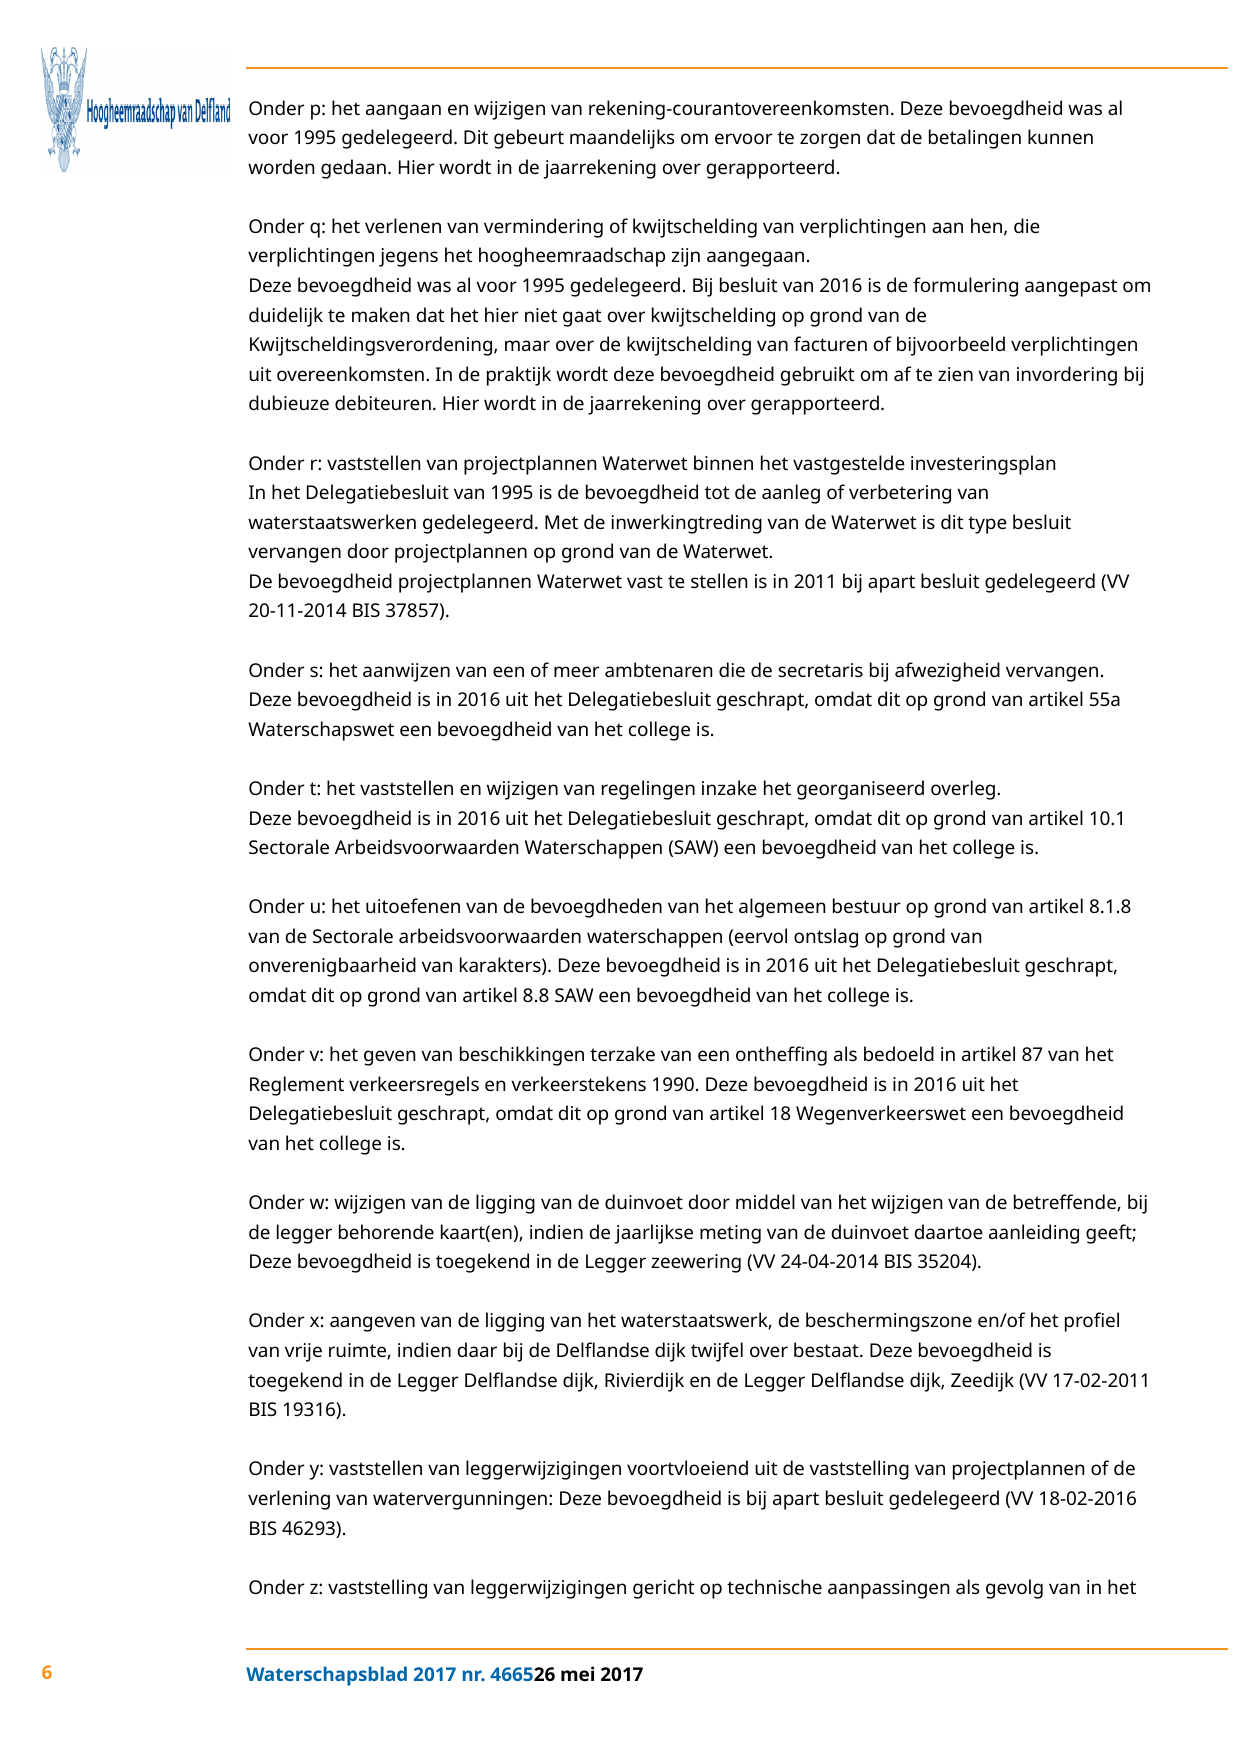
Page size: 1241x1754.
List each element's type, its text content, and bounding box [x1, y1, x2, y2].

text De bevoegdheid projectplannen Waterwet vast te stellen is in 2011 bij apart besluit gedelegeerd (VV 20-11-2014 BIS 37857). [248, 568, 1152, 623]
text Onder r: vaststellen van projectplannen Waterwet binnen het vastgestelde investeringsplan [248, 450, 1152, 476]
text Onder u: het uitoefenen van de bevoegdheden van het algemeen bestuur op grond van artikel 8.1.8 van de Sectorale arbeidsvoorwaarden waterschappen (eervol ontslag op grond van onverenigbaarheid van karakters). Deze bevoegdheid is in 2016 uit het Delegatiebesluit geschrapt, omdat dit op grond van artikel 8.8 SAW een bevoegdheid van het college is. [248, 893, 1152, 1008]
text Onder p: het aangaan en wijzigen van rekening-courantovereenkomsten. Deze bevoegdheid was al voor 1995 gedelegeerd. Dit gebeurt maandelijks om ervoor te zorgen dat de betalingen kunnen worden gedaan. Hier wordt in de jaarrekening over gerapporteerd. [248, 95, 1152, 180]
text Onder y: vaststellen van leggerwijzigingen voortvloeiend uit de vaststelling van projectplannen of de verlening van watervergunningen: Deze bevoegdheid is bij apart besluit gedelegeerd (VV 18-02-2016 BIS 46293). [248, 1456, 1152, 1541]
text Onder v: het geven van beschikkingen terzake van een ontheffing als bedoeld in artikel 87 van het Reglement verkeersregels en verkeerstekens 1990. Deze bevoegdheid is in 2016 uit het Delegatiebesluit geschrapt, omdat dit op grond van artikel 18 Wegenverkeerswet een bevoegdheid van het college is. [248, 1041, 1152, 1156]
text Onder z: vaststelling van leggerwijzigingen gericht op technische aanpassingen als gevolg van in het [248, 1574, 1152, 1600]
text Onder q: het verlenen van vermindering of kwijtschelding van verplichtingen aan hen, die verplichtingen jegens het hoogheemraadschap zijn aangegaan. [248, 213, 1152, 268]
text Onder s: het aanwijzen van een of meer ambtenaren die de secretaris bij afwezigheid vervangen. Deze bevoegdheid is in 2016 uit het Delegatiebesluit geschrapt, omdat dit op grond van artikel 55a Waterschapswet een bevoegdheid van het college is. [248, 657, 1152, 742]
text Onder w: wijzigen van de ligging van de duinvoet door middel van het wijzigen van de betreffende, bij de legger behorende kaart(en), indien de jaarlijkse meting van de duinvoet daartoe aanleiding geeft; Deze bevoegdheid is toegekend in de Legger zeewering (VV 24-04-2014 BIS 35204). [248, 1189, 1152, 1274]
text Deze bevoegdheid was al voor 1995 gedelegeerd. Bij besluit van 2016 is de formulering aangepast om duidelijk te maken dat het hier niet gaat over kwijtschelding op grond van de Kwijtscheldingsverordening, maar over de kwijtschelding van facturen of bijvoorbeeld verplichtingen uit overeenkomsten. In de praktijk wordt deze bevoegdheid gebruikt om af te zien van invordering bij dubieuze debiteuren. Hier wordt in de jaarrekening over gerapporteerd. [248, 272, 1152, 416]
text In het Delegatiebesluit van 1995 is de bevoegdheid tot de aanleg of verbetering van waterstaatswerken gedelegeerd. Met de inwerkingtreding van de Waterwet is dit type besluit vervangen door projectplannen op grond van de Waterwet. [248, 479, 1152, 564]
text Deze bevoegdheid is in 2016 uit het Delegatiebesluit geschrapt, omdat dit op grond van artikel 10.1 Sectorale Arbeidsvoorwaarden Waterschappen (SAW) een bevoegdheid van het college is. [248, 805, 1152, 860]
text Onder t: het vaststellen en wijzigen van regelingen inzake het georganiseerd overleg. [248, 775, 1152, 801]
picture [41, 47, 231, 172]
text Onder x: aangeven van de ligging van het waterstaatswerk, de beschermingszone en/of het profiel van vrije ruimte, indien daar bij de Delflandse dijk twijfel over bestaat. Deze bevoegdheid is toegekend in de Legger Delflandse dijk, Rivierdijk en de Legger Delflandse dijk, Zeedijk (VV 17-02-2011 BIS 19316). [248, 1308, 1152, 1422]
